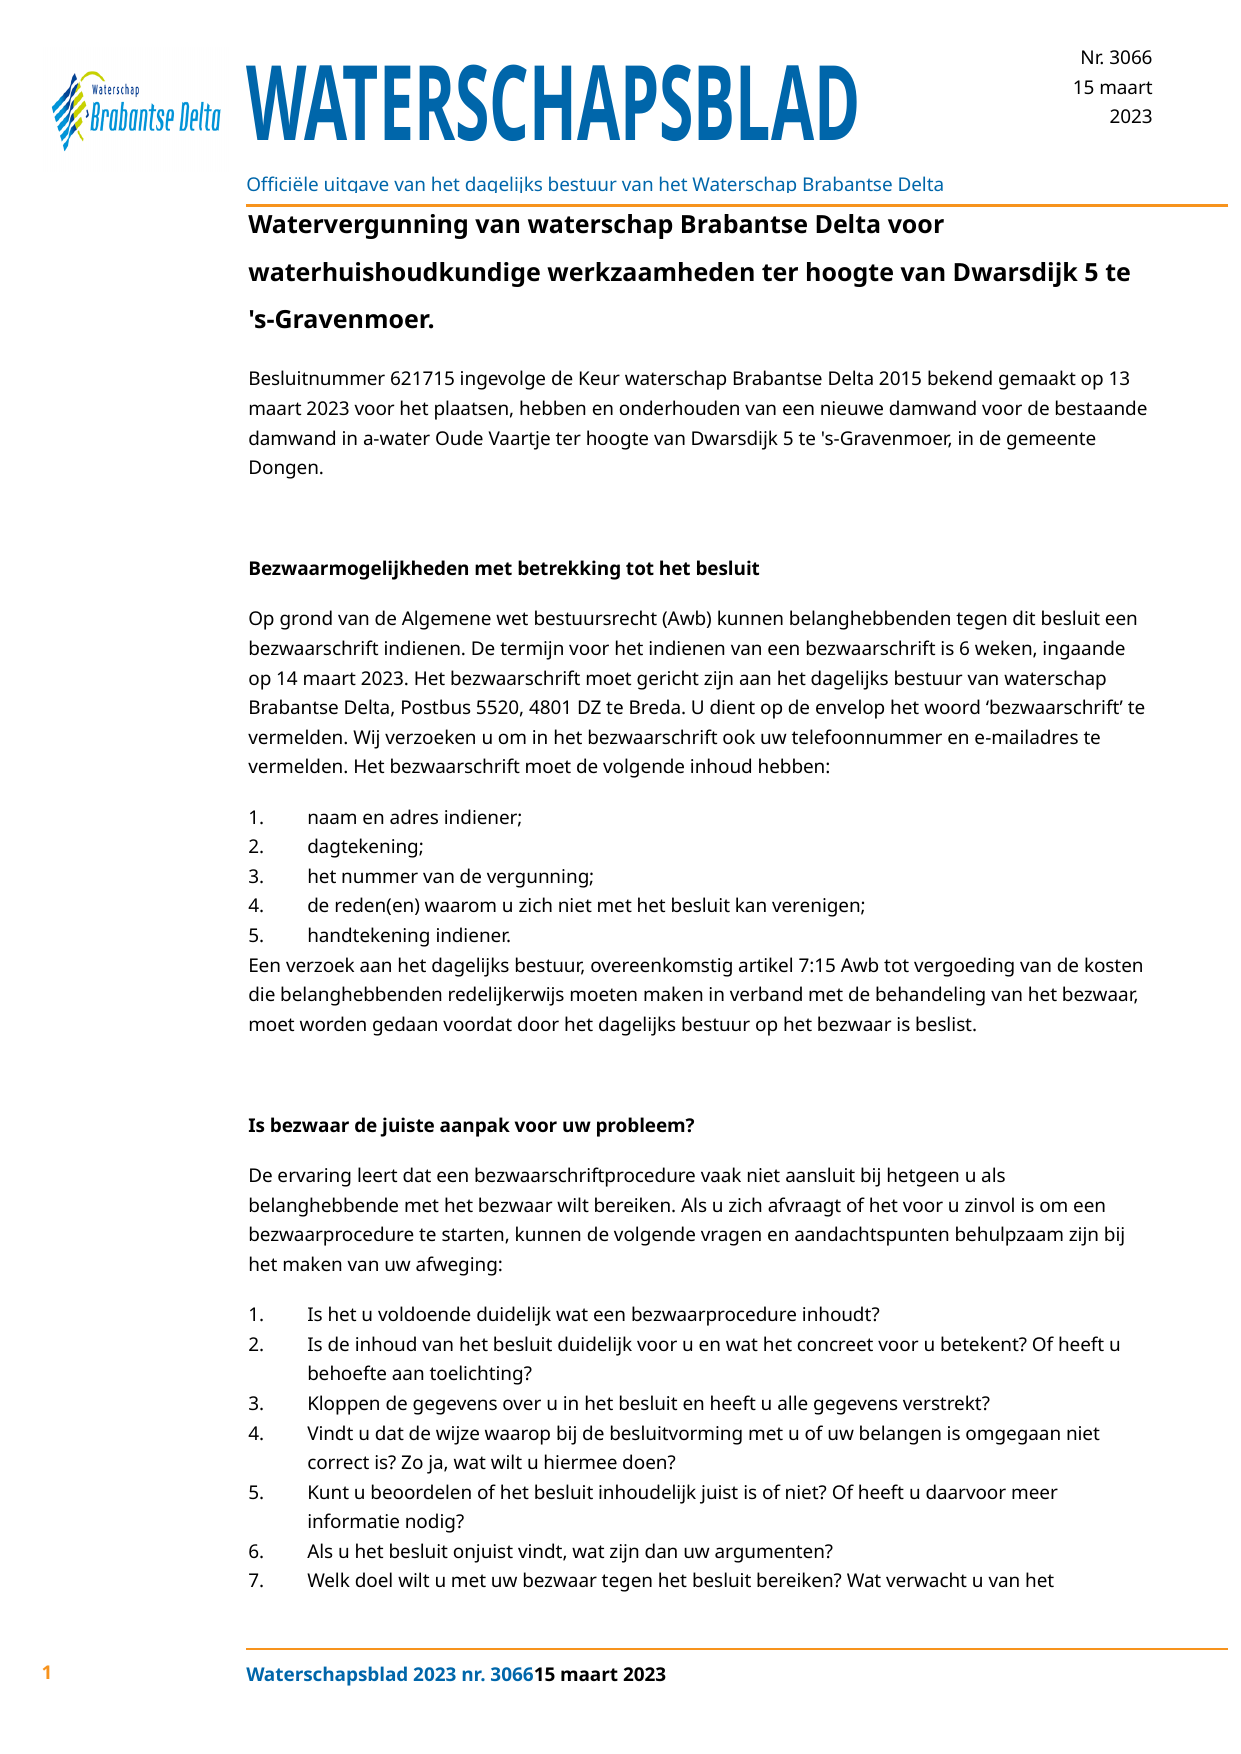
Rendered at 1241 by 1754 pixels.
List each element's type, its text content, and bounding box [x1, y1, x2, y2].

text Bezwaarmogelijkheden met betrekking tot het besluit [248, 555, 1152, 581]
list Als u het besluit onjuist vindt, wat zijn dan uw argumenten? [248, 1538, 1152, 1564]
list dagtekening; [248, 833, 1152, 859]
picture [41, 47, 231, 172]
list de reden(en) waarom u zich niet met het besluit kan verenigen; [248, 893, 1152, 918]
list handtekening indiener. [248, 922, 1152, 948]
list Welk doel wilt u met uw bezwaar tegen het besluit bereiken? Wat verwacht u van het [248, 1568, 1152, 1593]
list Is het u voldoende duidelijk wat een bezwaarprocedure inhoudt? [248, 1301, 1152, 1327]
list Kloppen de gegevens over u in het besluit en heeft u alle gegevens verstrekt? [248, 1390, 1152, 1416]
list Kunt u beoordelen of het besluit inhoudelijk juist is of niet? Of heeft u daarvoor meer informatie nodig? [248, 1479, 1152, 1534]
text Op grond van de Algemene wet bestuursrecht (Awb) kunnen belanghebbenden tegen dit besluit een bezwaarschrift indienen. De termijn voor het indienen van een bezwaarschrift is 6 weken, ingaande op 14 maart 2023. Het bezwaarschrift moet gericht zijn aan het dagelijks bestuur van waterschap Brabantse Delta, Postbus 5520, 4801 DZ te Breda. U dient op de envelop het woord ‘bezwaarschrift’ te vermelden. Wij verzoeken u om in het bezwaarschrift ook uw telefoonnummer en e‑mailadres te vermelden. Het bezwaarschrift moet de volgende inhoud hebben: [248, 606, 1152, 779]
text Watervergunning van waterschap Brabantse Delta voor waterhuishoudkundige werkzaamheden ter hoogte van Dwarsdijk 5 te 's-Gravenmoer. [248, 207, 1152, 336]
list naam en adres indiener; [248, 804, 1152, 829]
list Is de inhoud van het besluit duidelijk voor u en wat het concreet voor u betekent? Of heeft u behoefte aan toelichting? [248, 1331, 1152, 1386]
text Een verzoek aan het dagelijks bestuur, overeenkomstig artikel 7:15 Awb tot vergoeding van de kosten die belanghebbenden redelijkerwijs moeten maken in verband met de behandeling van het bezwaar, moet worden gedaan voordat door het dagelijks bestuur op het bezwaar is beslist. [248, 952, 1152, 1037]
list het nummer van de vergunning; [248, 863, 1152, 889]
list Vindt u dat de wijze waarop bij de besluitvorming met u of uw belangen is omgegaan niet correct is? Zo ja, wat wilt u hiermee doen? [248, 1420, 1152, 1475]
text Is bezwaar de juiste aanpak voor uw probleem? [248, 1112, 1152, 1137]
text Besluitnummer 621715 ingevolge de Keur waterschap Brabantse Delta 2015 bekend gemaakt op 13 maart 2023 voor het plaatsen, hebben en onderhouden van een nieuwe damwand voor de bestaande damwand in a-water Oude Vaartje ter hoogte van Dwarsdijk 5 te 's-Gravenmoer, in de gemeente Dongen. [248, 366, 1152, 480]
text De ervaring leert dat een bezwaarschriftprocedure vaak niet aansluit bij hetgeen u als belanghebbende met het bezwaar wilt bereiken. Als u zich afvraagt of het voor u zinvol is om een bezwaarprocedure te starten, kunnen de volgende vragen en aandachtspunten behulpzaam zijn bij het maken van uw afweging: [248, 1162, 1152, 1277]
